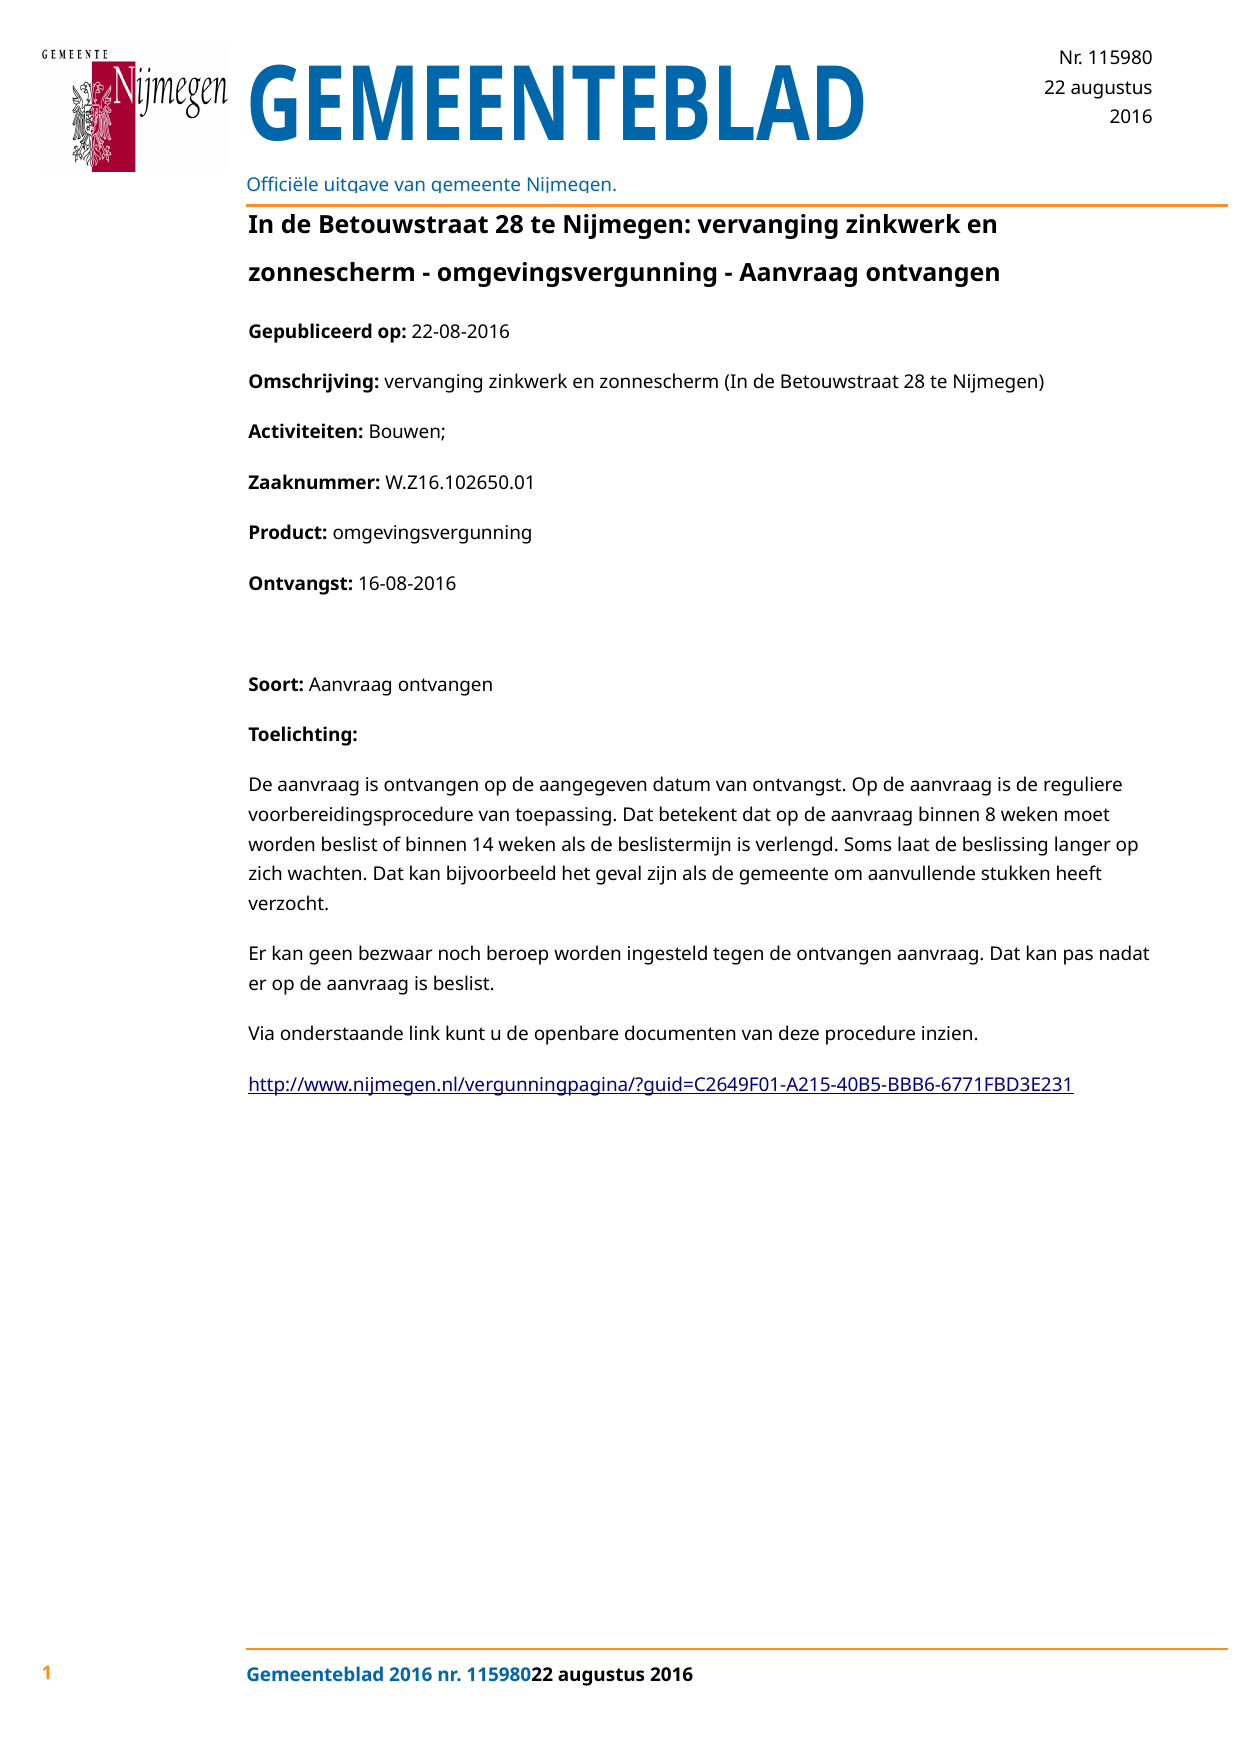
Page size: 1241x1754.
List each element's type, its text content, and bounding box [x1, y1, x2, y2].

text Via onderstaande link kunt u de openbare documenten van deze procedure inzien. [248, 1020, 1152, 1046]
text Product: omgevingsvergunning [248, 519, 1152, 545]
text De aanvraag is ontvangen op de aangegeven datum van ontvangst. Op de aanvraag is de reguliere voorbereidingsprocedure van toepassing. Dat betekent dat op de aanvraag binnen 8 weken moet worden beslist of binnen 14 weken als de beslistermijn is verlengd. Soms laat de beslissing langer op zich wachten. Dat kan bijvoorbeeld het geval zijn als de gemeente om aanvullende stukken heeft verzocht. [248, 772, 1152, 916]
text http://www.nijmegen.nl/vergunningpagina/?guid=C2649F01-A215-40B5-BBB6-6771FBD3E231 [248, 1071, 1152, 1097]
text Ontvangst: 16-08-2016 [248, 570, 1152, 596]
text Zaaknummer: W.Z16.102650.01 [248, 469, 1152, 495]
text Er kan geen bezwaar noch beroep worden ingesteld tegen de ontvangen aanvraag. Dat kan pas nadat er op de aanvraag is beslist. [248, 940, 1152, 996]
text Omschrijving: vervanging zinkwerk en zonnescherm (In de Betouwstraat 28 te Nijmegen) [248, 368, 1152, 394]
text In de Betouwstraat 28 te Nijmegen: vervanging zinkwerk en zonnescherm - omgevingsvergunning - Aanvraag ontvangen [248, 207, 1152, 288]
text Activiteiten: Bouwen; [248, 419, 1152, 444]
text Toelichting: [248, 721, 1152, 747]
text Gepubliceerd op: 22-08-2016 [248, 318, 1152, 344]
text Soort: Aanvraag ontvangen [248, 671, 1152, 697]
picture [41, 47, 231, 172]
